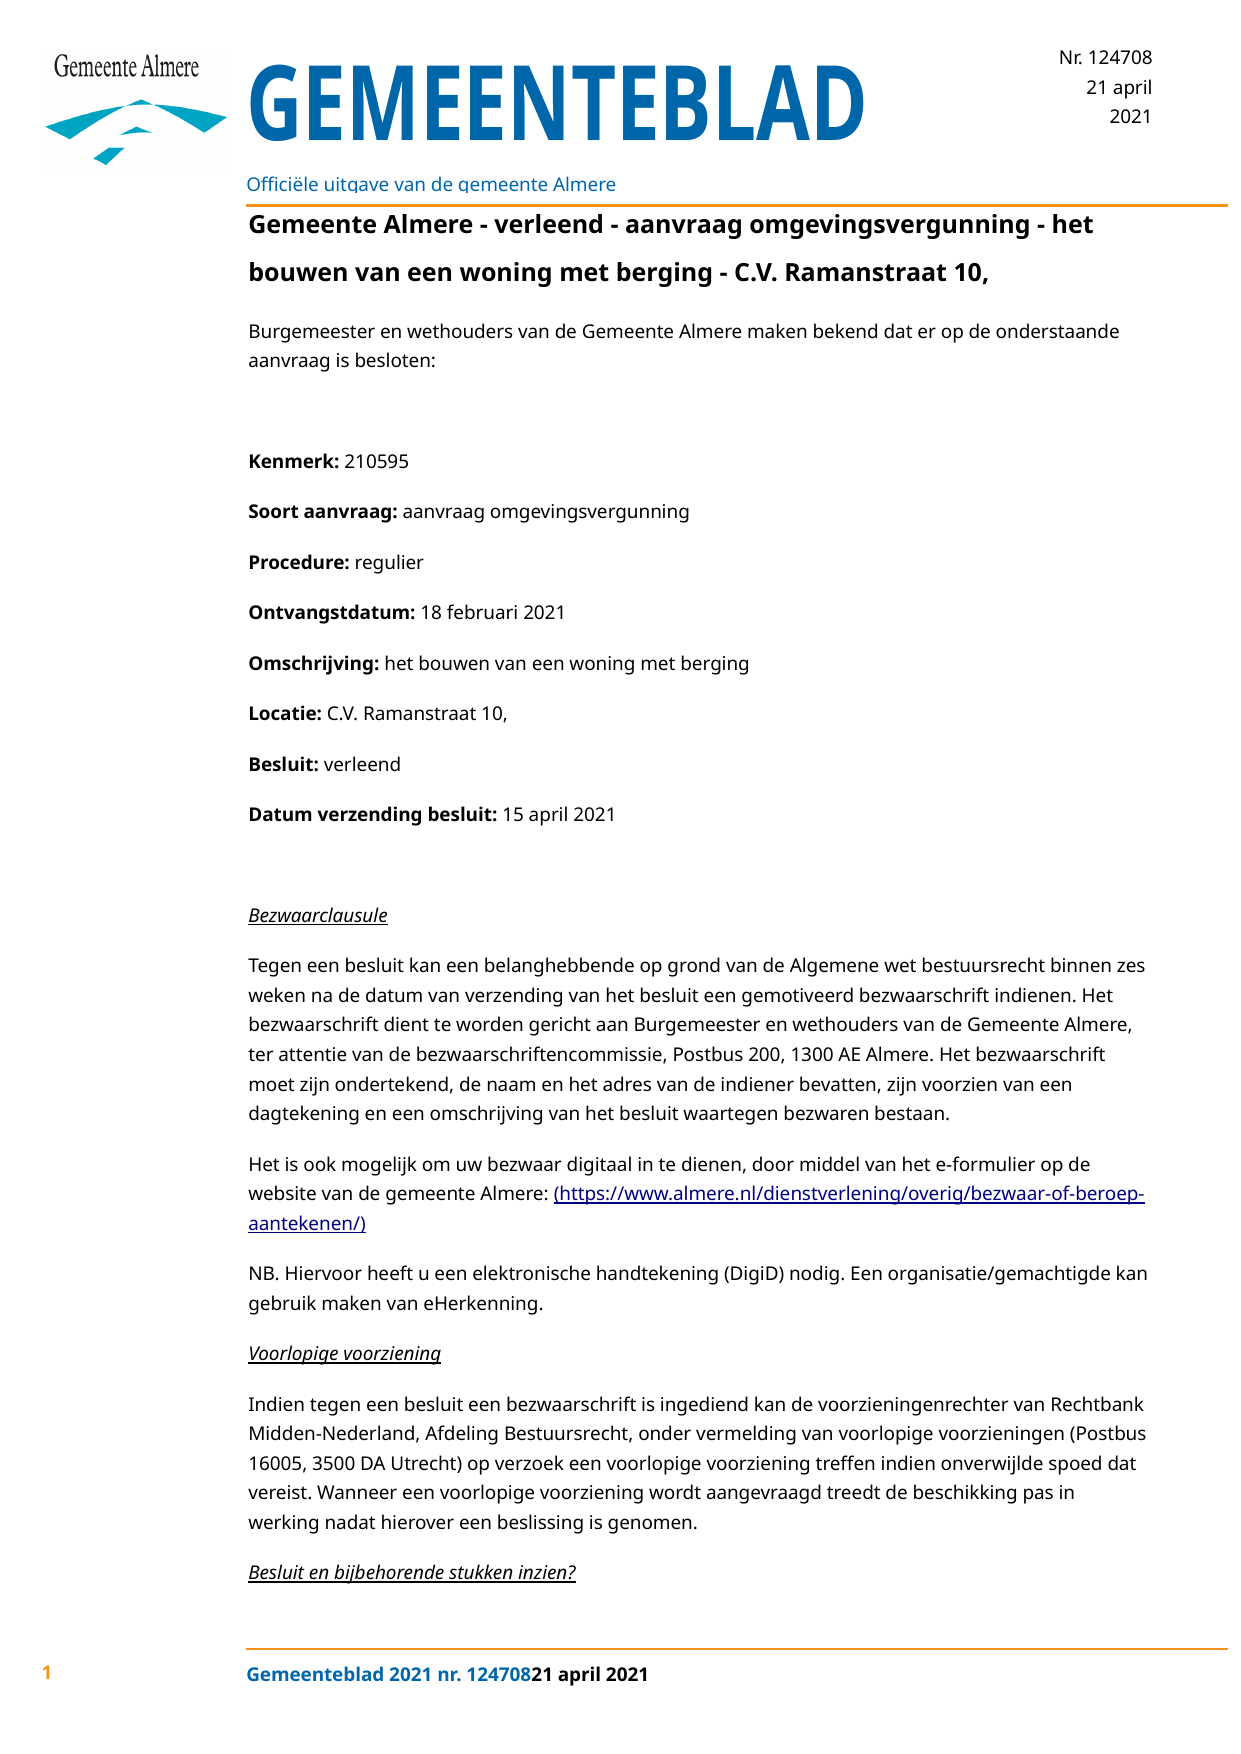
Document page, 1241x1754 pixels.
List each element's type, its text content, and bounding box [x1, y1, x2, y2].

text Voorlopige voorziening [248, 1340, 1152, 1366]
text Het is ook mogelijk om uw bezwaar digitaal in te dienen, door middel van het e-formulier op de website van de gemeente Almere: (https://www.almere.nl/dienstverlening/overig/bezwaar-of-beroep-aantekenen/) [248, 1151, 1152, 1236]
text Kenmerk: 210595 [248, 448, 1152, 474]
text Locatie: C.V. Ramanstraat 10, [248, 700, 1152, 726]
picture [41, 47, 231, 172]
text Burgemeester en wethouders van de Gemeente Almere maken bekend dat er op de onderstaande aanvraag is besloten: [248, 318, 1152, 373]
text Gemeente Almere - verleend - aanvraag omgevingsvergunning - het bouwen van een woning met berging - C.V. Ramanstraat 10, [248, 207, 1152, 288]
text NB. Hiervoor heeft u een elektronische handtekening (DigiD) nodig. Een organisatie/gemachtigde kan gebruik maken van eHerkenning. [248, 1260, 1152, 1316]
text Procedure: regulier [248, 549, 1152, 575]
text Besluit en bijbehorende stukken inzien? [248, 1559, 1152, 1585]
text Bezwaarclausule [248, 902, 1152, 928]
text Tegen een besluit kan een belanghebbende op grond van de Algemene wet bestuursrecht binnen zes weken na de datum van verzending van het besluit een gemotiveerd bezwaarschrift indienen. Het bezwaarschrift dient te worden gericht aan Burgemeester en wethouders van de Gemeente Almere, ter attentie van de bezwaarschriftencommissie, Postbus 200, 1300 AE Almere. Het bezwaarschrift moet zijn ondertekend, de naam en het adres van de indiener bevatten, zijn voorzien van een dagtekening en een omschrijving van het besluit waartegen bezwaren bestaan. [248, 952, 1152, 1126]
text Indien tegen een besluit een bezwaarschrift is ingediend kan de voorzieningenrechter van Rechtbank Midden-Nederland, Afdeling Bestuursrecht, onder vermelding van voorlopige voorzieningen (Postbus 16005, 3500 DA Utrecht) op verzoek een voorlopige voorziening treffen indien onverwijlde spoed dat vereist. Wanneer een voorlopige voorziening wordt aangevraagd treedt de beschikking pas in werking nadat hierover een beslissing is genomen. [248, 1391, 1152, 1535]
text Besluit: verleend [248, 751, 1152, 777]
text Omschrijving: het bouwen van een woning met berging [248, 650, 1152, 676]
text Soort aanvraag: aanvraag omgevingsvergunning [248, 499, 1152, 524]
text Datum verzending besluit: 15 april 2021 [248, 801, 1152, 827]
text Ontvangstdatum: 18 februari 2021 [248, 599, 1152, 625]
